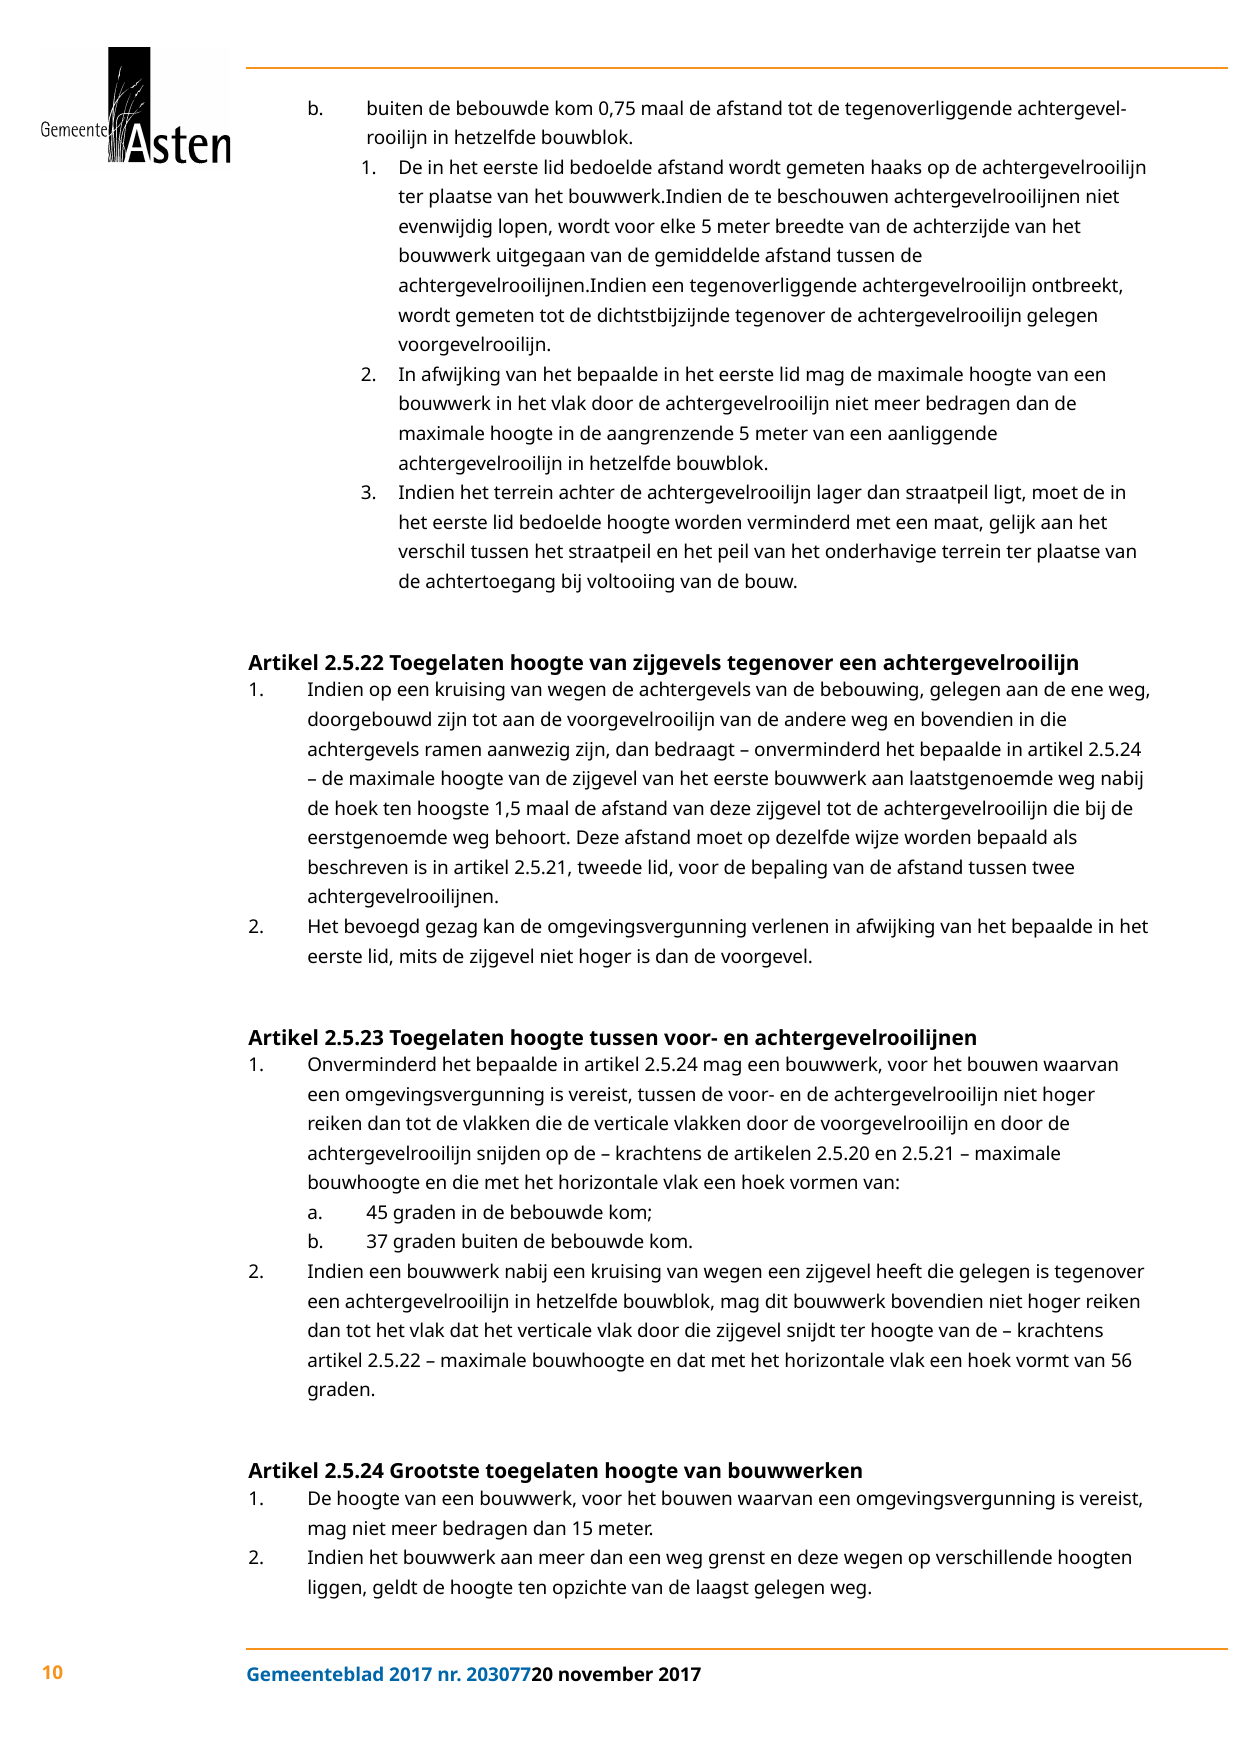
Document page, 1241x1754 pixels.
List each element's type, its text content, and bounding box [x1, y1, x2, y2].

list Het bevoegd gezag kan de omgevingsvergunning verlenen in afwijking van het bepaalde in het eerste lid, mits de zijgevel niet hoger is dan de voorgevel. [248, 913, 1152, 968]
list De in het eerste lid bedoelde afstand wordt gemeten haaks op de achtergevelrooilijn ter plaatse van het bouwwerk.Indien de te beschouwen achtergevelrooilijnen niet evenwijdig lopen, wordt voor elke 5 meter breedte van de achterzijde van het bouwwerk uitgegaan van de gemiddelde afstand tussen de achtergevelrooilijnen.Indien een tegenoverliggende achtergevelrooilijn ontbreekt, wordt gemeten tot de dichtstbijzijnde tegenover de achtergevelrooilijn gelegen voorgevelrooilijn. [361, 154, 1152, 357]
list De hoogte van een bouwwerk, voor het bouwen waarvan een omgevingsvergunning is vereist, mag niet meer bedragen dan 15 meter. [248, 1485, 1152, 1540]
list In afwijking van het bepaalde in het eerste lid mag de maximale hoogte van een bouwwerk in het vlak door de achtergevelrooilijn niet meer bedragen dan de maximale hoogte in de aangrenzende 5 meter van een aanliggende achtergevelrooilijn in hetzelfde bouwblok. [361, 361, 1152, 476]
list Onverminderd het bepaalde in artikel 2.5.24 mag een bouwwerk, voor het bouwen waarvan een omgevingsvergunning is vereist, tussen de voor- en de achtergevelrooilijn niet hoger reiken dan tot de vlakken die de verticale vlakken door de voorgevelrooilijn en door de achtergevelrooilijn snijden op de – krachtens de artikelen 2.5.20 en 2.5.21 – maximale bouwhoogte en die met het horizontale vlak een hoek vormen van: [248, 1051, 1152, 1195]
text Artikel 2.5.24 Grootste toegelaten hoogte van bouwwerken [248, 1457, 1152, 1485]
list buiten de bebouwde kom 0,75 maal de afstand tot de tegenoverliggende achtergevel-rooilijn in hetzelfde bouwblok. [307, 95, 1152, 150]
list Indien het bouwwerk aan meer dan een weg grenst en deze wegen op verschillende hoogten liggen, geldt de hoogte ten opzichte van de laagst gelegen weg. [248, 1544, 1152, 1599]
list Indien het terrein achter de achtergevelrooilijn lager dan straatpeil ligt, moet de in het eerste lid bedoelde hoogte worden verminderd met een maat, gelijk aan het verschil tussen het straatpeil en het peil van het onderhavige terrein ter plaatse van de achtertoegang bij voltooiing van de bouw. [361, 479, 1152, 594]
list 37 graden buiten de bebouwde kom. [307, 1229, 1152, 1254]
list Indien een bouwwerk nabij een kruising van wegen een zijgevel heeft die gelegen is tegenover een achtergevelrooilijn in hetzelfde bouwblok, mag dit bouwwerk bovendien niet hoger reiken dan tot het vlak dat het verticale vlak door die zijgevel snijdt ter hoogte van de – krachtens artikel 2.5.22 – maximale bouwhoogte en dat met het horizontale vlak een hoek vormt van 56 graden. [248, 1258, 1152, 1402]
list 45 graden in de bebouwde kom; [307, 1199, 1152, 1225]
text Artikel 2.5.23 Toegelaten hoogte tussen voor- en achtergevelrooilijnen [248, 1023, 1152, 1051]
list Indien op een kruising van wegen de achtergevels van de bebouwing, gelegen aan de ene weg, doorgebouwd zijn tot aan de voorgevelrooilijn van de andere weg en bovendien in die achtergevels ramen aanwezig zijn, dan bedraagt – onverminderd het bepaalde in artikel 2.5.24 – de maximale hoogte van de zijgevel van het eerste bouwwerk aan laatstgenoemde weg nabij de hoek ten hoogste 1,5 maal de afstand van deze zijgevel tot de achtergevelrooilijn die bij de eerstgenoemde weg behoort. Deze afstand moet op dezelfde wijze worden bepaald als beschreven is in artikel 2.5.21, tweede lid, voor de bepaling van de afstand tussen twee achtergevelrooilijnen. [248, 677, 1152, 909]
text Artikel 2.5.22 Toegelaten hoogte van zijgevels tegenover een achtergevelrooilijn [248, 648, 1152, 677]
picture [41, 47, 231, 172]
